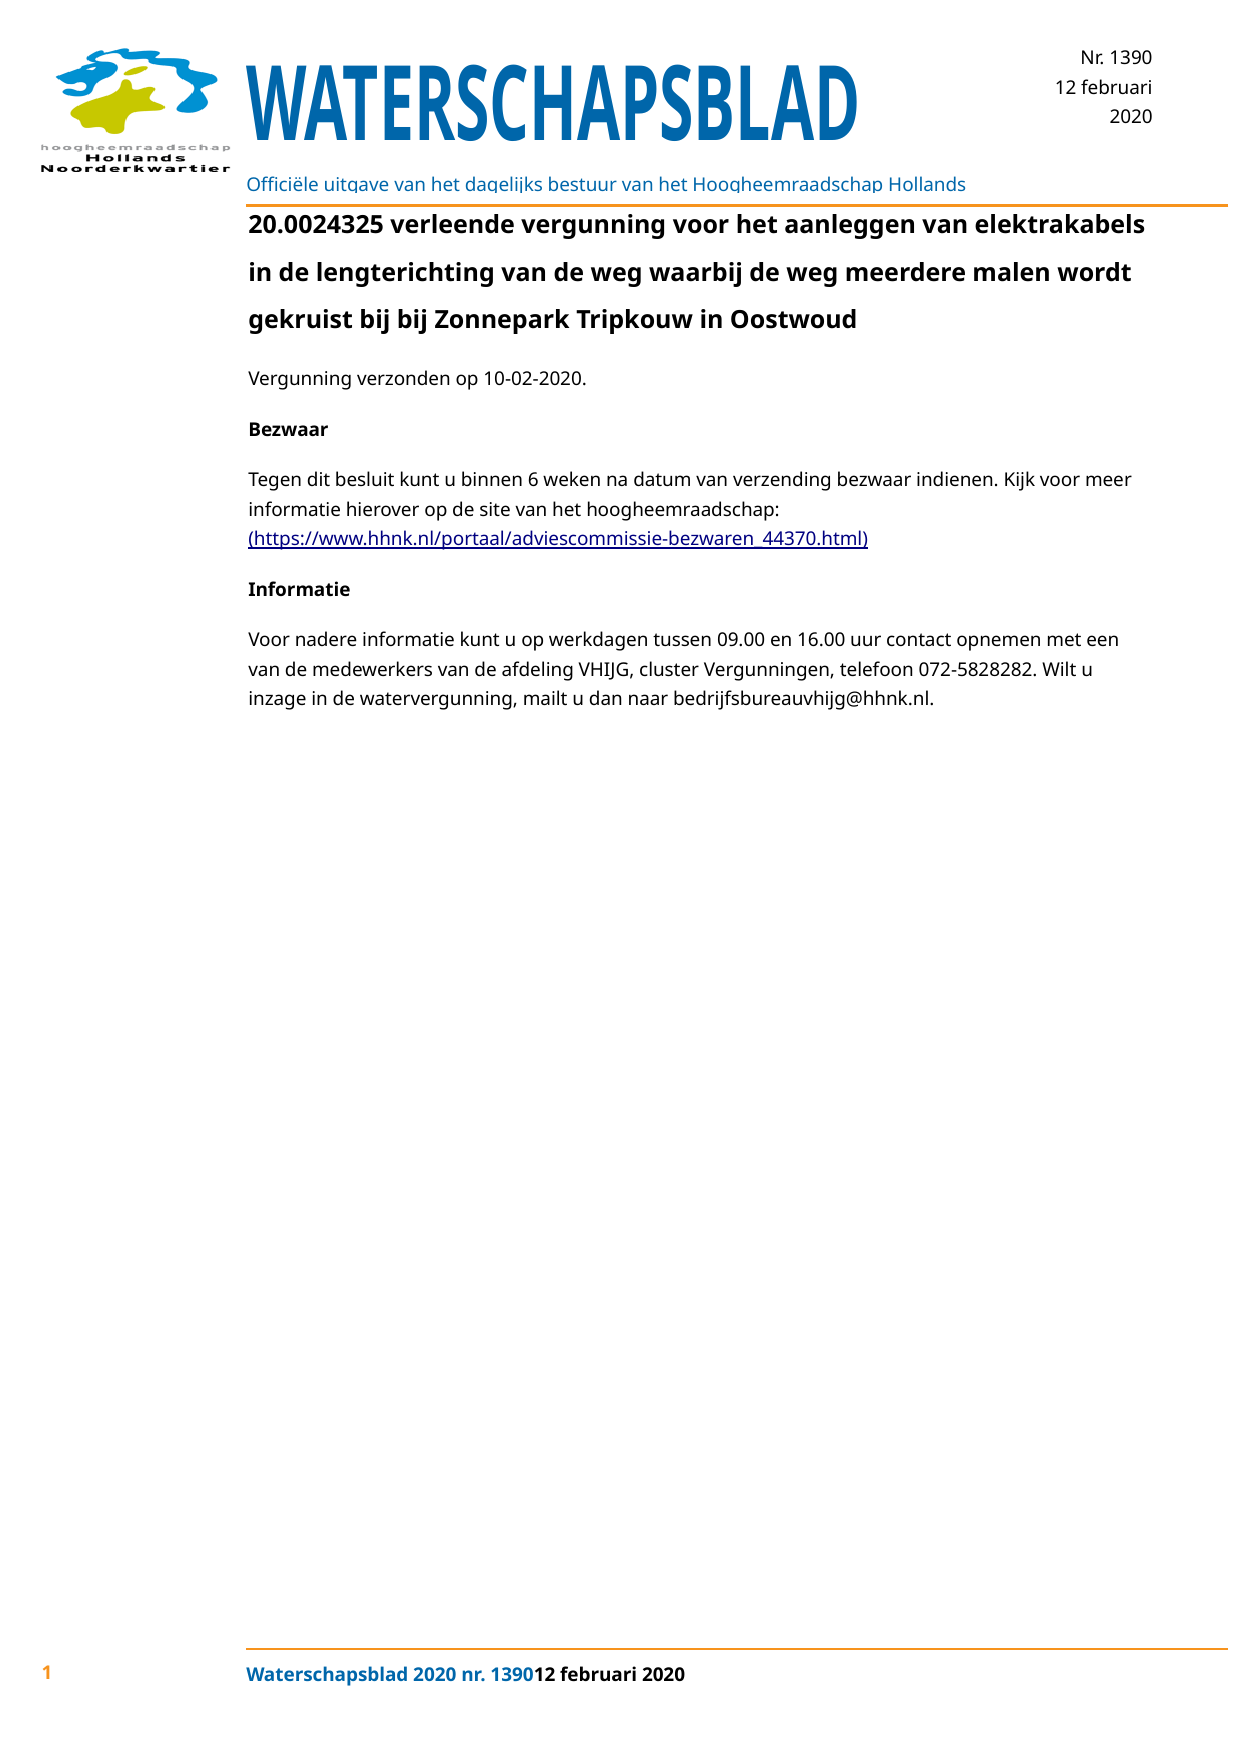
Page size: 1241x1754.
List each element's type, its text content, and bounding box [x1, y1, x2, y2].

text Informatie [248, 576, 1152, 602]
text Bezwaar [248, 416, 1152, 442]
picture [41, 47, 231, 172]
text 20.0024325 verleende vergunning voor het aanleggen van elektrakabels in de lengterichting van de weg waarbij de weg meerdere malen wordt gekruist bij bij Zonnepark Tripkouw in Oostwoud [248, 207, 1152, 336]
text Vergunning verzonden op 10-02-2020. [248, 366, 1152, 391]
text Tegen dit besluit kunt u binnen 6 weken na datum van verzending bezwaar indienen. Kijk voor meer informatie hierover op de site van het hoogheemraadschap: (https://www.hhnk.nl/portaal/adviescommissie-bezwaren_44370.html) [248, 466, 1152, 551]
text Voor nadere informatie kunt u op werkdagen tussen 09.00 en 16.00 uur contact opnemen met een van de medewerkers van de afdeling VHIJG, cluster Vergunningen, telefoon 072-5828282. Wilt u inzage in de watervergunning, mailt u dan naar bedrijfsbureauvhijg@hhnk.nl. [248, 626, 1152, 711]
